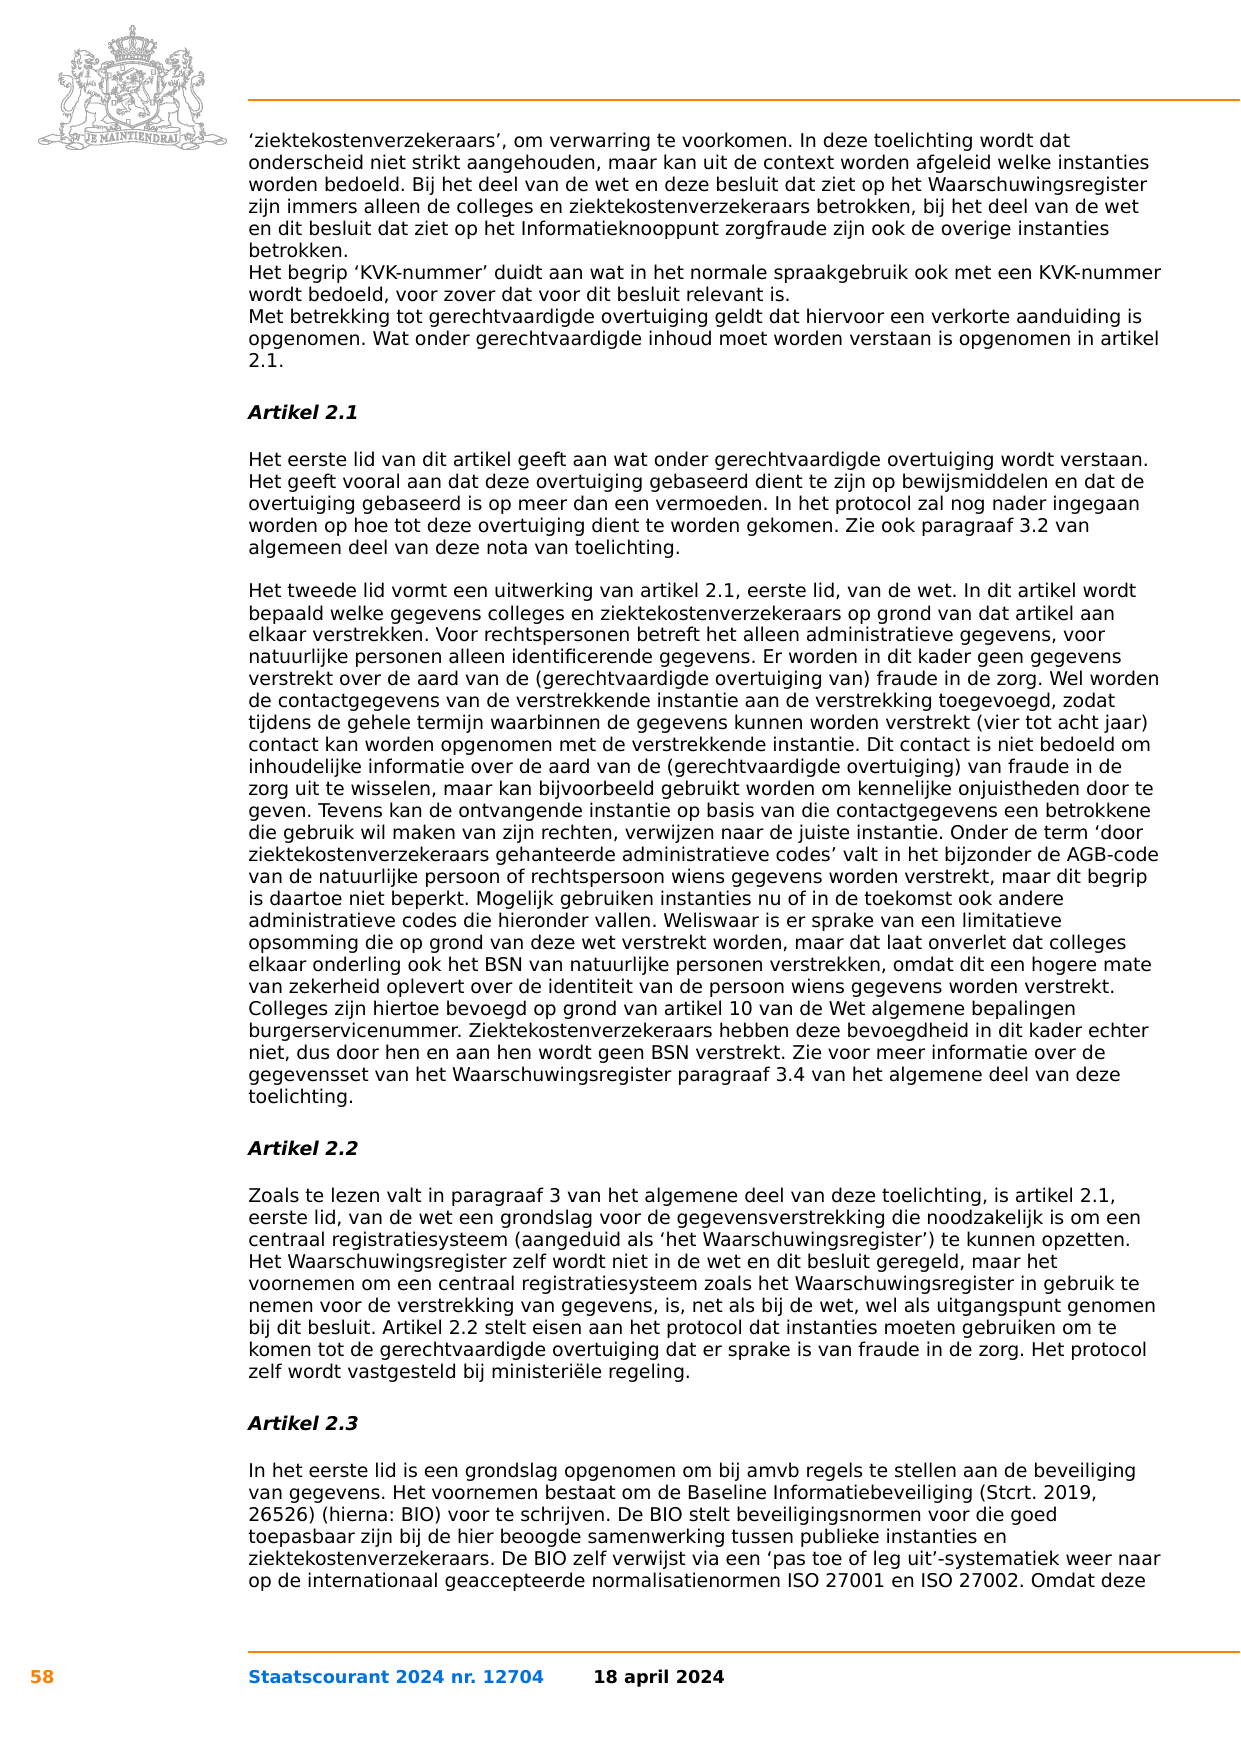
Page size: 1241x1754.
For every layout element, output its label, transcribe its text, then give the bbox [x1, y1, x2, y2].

text ‘ziektekostenverzekeraars’, om verwarring te voorkomen. In deze toelichting wordt dat onderscheid niet strikt aangehouden, maar kan uit de context worden afgeleid welke instanties worden bedoeld. Bij het deel van de wet en deze besluit dat ziet op het Waarschuwingsregister zijn immers alleen de colleges en ziektekostenverzekeraars betrokken, bij het deel van de wet en dit besluit dat ziet op het Informatieknooppunt zorgfraude zijn ook de overige instanties betrokken. [248, 130, 1163, 262]
text Met betrekking tot gerechtvaardigde overtuiging geldt dat hiervoor een verkorte aanduiding is opgenomen. Wat onder gerechtvaardigde inhoud moet worden verstaan is opgenomen in artikel 2.1. [248, 306, 1163, 372]
text Zoals te lezen valt in paragraaf 3 van het algemene deel van deze toelichting, is artikel 2.1, eerste lid, van de wet een grondslag voor de gegevensverstrekking die noodzakelijk is om een centraal registratiesysteem (aangeduid als ‘het Waarschuwingsregister’) te kunnen opzetten. Het Waarschuwingsregister zelf wordt niet in de wet en dit besluit geregeld, maar het voornemen om een centraal registratiesysteem zoals het Waarschuwingsregister in gebruik te nemen voor de verstrekking van gegevens, is, net als bij de wet, wel als uitgangspunt genomen bij dit besluit. Artikel 2.2 stelt eisen aan het protocol dat instanties moeten gebruiken om te komen tot de gerechtvaardigde overtuiging dat er sprake is van fraude in de zorg. Het protocol zelf wordt vastgesteld bij ministeriële regeling. [248, 1185, 1163, 1383]
subtitle Artikel 2.2 [248, 1138, 1163, 1160]
picture [38, 25, 227, 150]
text Het eerste lid van dit artikel geeft aan wat onder gerechtvaardigde overtuiging wordt verstaan. Het geeft vooral aan dat deze overtuiging gebaseerd dient te zijn op bewijsmiddelen en dat de overtuiging gebaseerd is op meer dan een vermoeden. In het protocol zal nog nader ingegaan worden op hoe tot deze overtuiging dient te worden gekomen. Zie ook paragraaf 3.2 van algemeen deel van deze nota van toelichting. [248, 449, 1163, 558]
text Het begrip ‘KVK-nummer’ duidt aan wat in het normale spraakgebruik ook met een KVK-nummer wordt bedoeld, voor zover dat voor dit besluit relevant is. [248, 262, 1163, 306]
subtitle Artikel 2.1 [248, 402, 1163, 424]
subtitle Artikel 2.3 [248, 1413, 1163, 1435]
text In het eerste lid is een grondslag opgenomen om bij amvb regels te stellen aan de beveiliging van gegevens. Het voornemen bestaat om de Baseline Informatiebeveiliging (Stcrt. 2019, 26526) (hierna: BIO) voor te schrijven. De BIO stelt beveiligingsnormen voor die goed toepasbaar zijn bij de hier beoogde samenwerking tussen publieke instanties en ziektekostenverzekeraars. De BIO zelf verwijst via een ‘pas toe of leg uit’-systematiek weer naar op de internationaal geaccepteerde normalisatienormen ISO 27001 en ISO 27002. Omdat deze [248, 1460, 1163, 1592]
text Het tweede lid vormt een uitwerking van artikel 2.1, eerste lid, van de wet. In dit artikel wordt bepaald welke gegevens colleges en ziektekostenverzekeraars op grond van dat artikel aan elkaar verstrekken. Voor rechtspersonen betreft het alleen administratieve gegevens, voor natuurlijke personen alleen identificerende gegevens. Er worden in dit kader geen gegevens verstrekt over de aard van de (gerechtvaardigde overtuiging van) fraude in de zorg. Wel worden de contactgegevens van de verstrekkende instantie aan de verstrekking toegevoegd, zodat tijdens de gehele termijn waarbinnen de gegevens kunnen worden verstrekt (vier tot acht jaar) contact kan worden opgenomen met de verstrekkende instantie. Dit contact is niet bedoeld om inhoudelijke informatie over de aard van de (gerechtvaardigde overtuiging) van fraude in de zorg uit te wisselen, maar kan bijvoorbeeld gebruikt worden om kennelijke onjuistheden door te geven. Tevens kan de ontvangende instantie op basis van die contactgegevens een betrokkene die gebruik wil maken van zijn rechten, verwijzen naar de juiste instantie. Onder de term ‘door ziektekostenverzekeraars gehanteerde administratieve codes’ valt in het bijzonder de AGB-code van de natuurlijke persoon of rechtspersoon wiens gegevens worden verstrekt, maar dit begrip is daartoe niet beperkt. Mogelijk gebruiken instanties nu of in de toekomst ook andere administratieve codes die hieronder vallen. Weliswaar is er sprake van een limitatieve opsomming die op grond van deze wet verstrekt worden, maar dat laat onverlet dat colleges elkaar onderling ook het BSN van natuurlijke personen verstrekken, omdat dit een hogere mate van zekerheid oplevert over de identiteit van de persoon wiens gegevens worden verstrekt. Colleges zijn hiertoe bevoegd op grond van artikel 10 van de Wet algemene bepalingen burgerservicenummer. Ziektekostenverzekeraars hebben deze bevoegdheid in dit kader echter niet, dus door hen en aan hen wordt geen BSN verstrekt. Zie voor meer informatie over de gegevensset van het Waarschuwingsregister paragraaf 3.4 van het algemene deel van deze toelichting. [248, 580, 1163, 1108]
